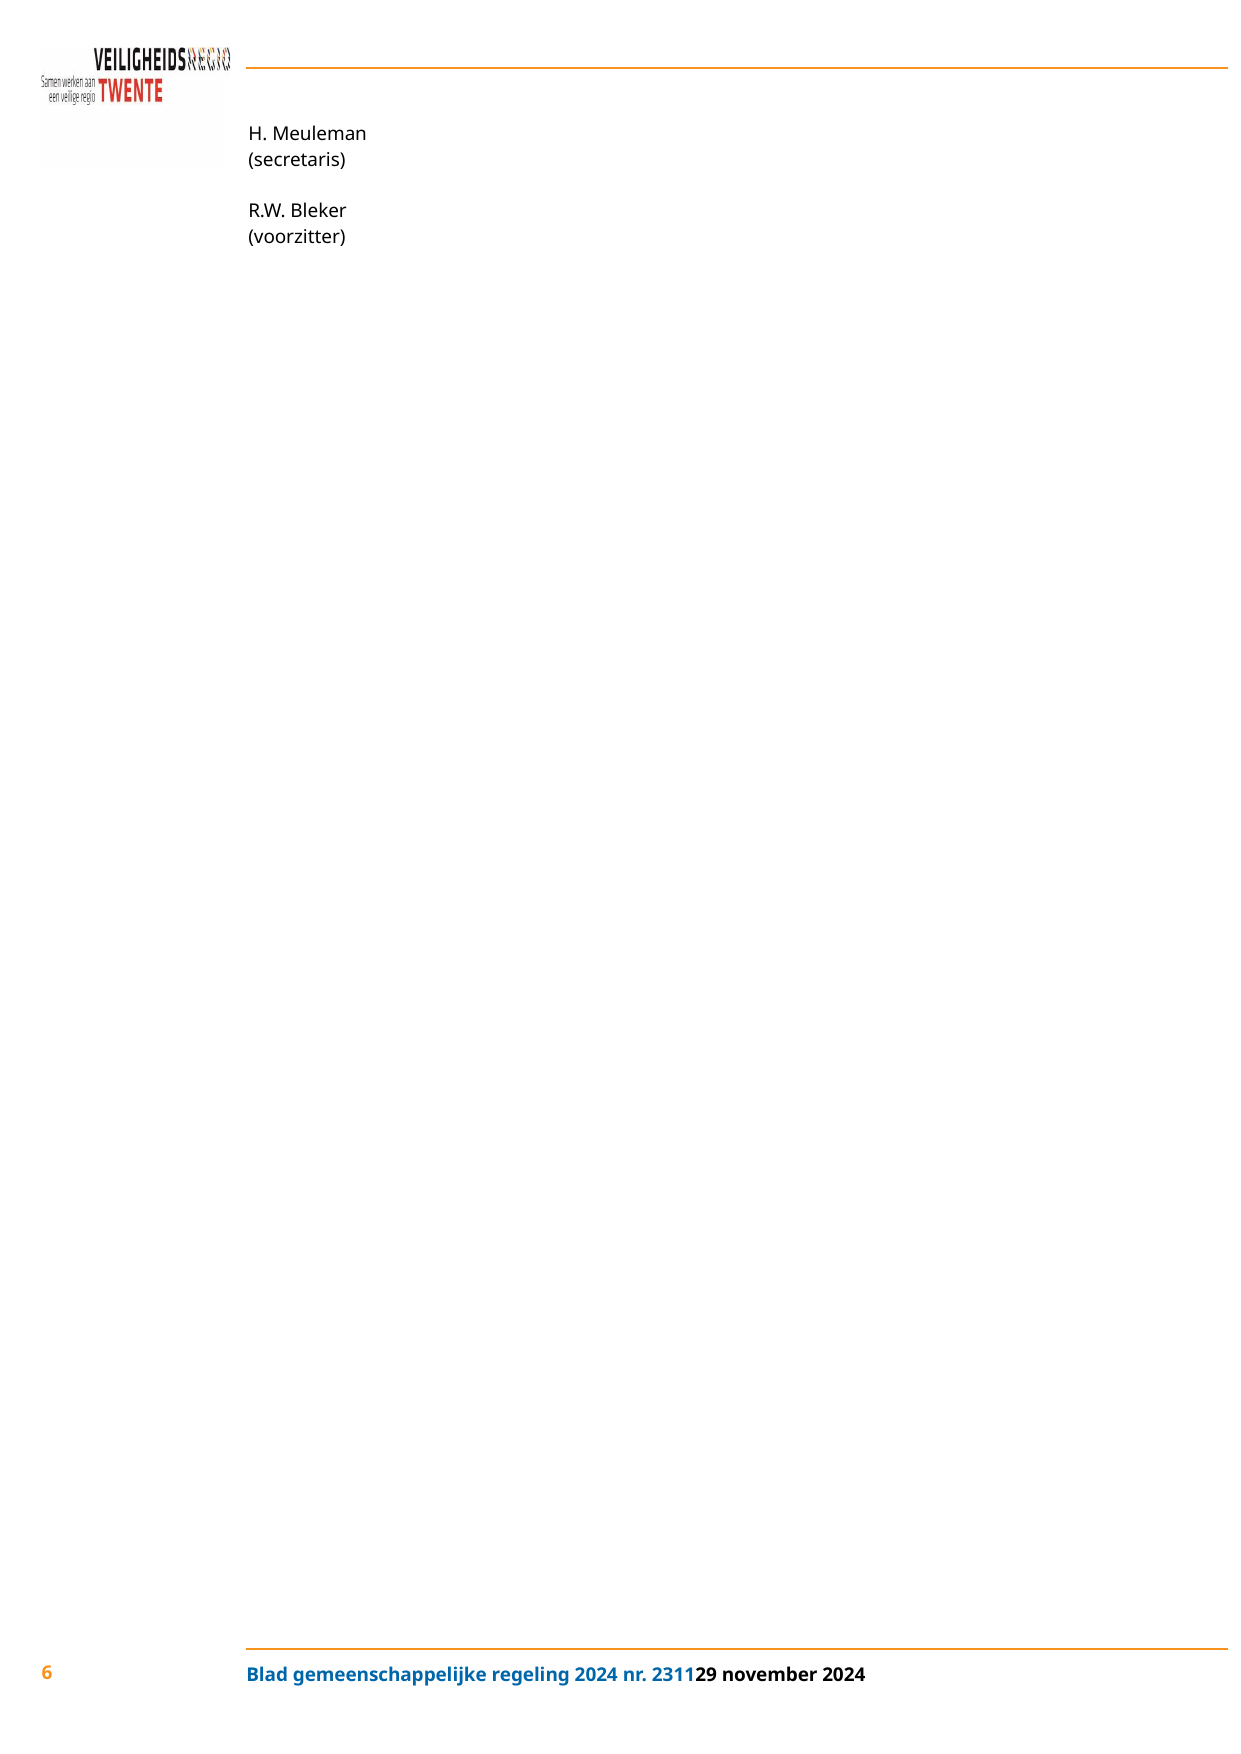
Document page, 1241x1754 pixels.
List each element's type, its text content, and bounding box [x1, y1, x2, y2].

text (voorzitter) [248, 223, 1152, 249]
text (secretaris) [248, 146, 1152, 172]
text H. Meuleman [248, 121, 1152, 146]
text R.W. Bleker [248, 198, 1152, 223]
picture [41, 47, 231, 172]
